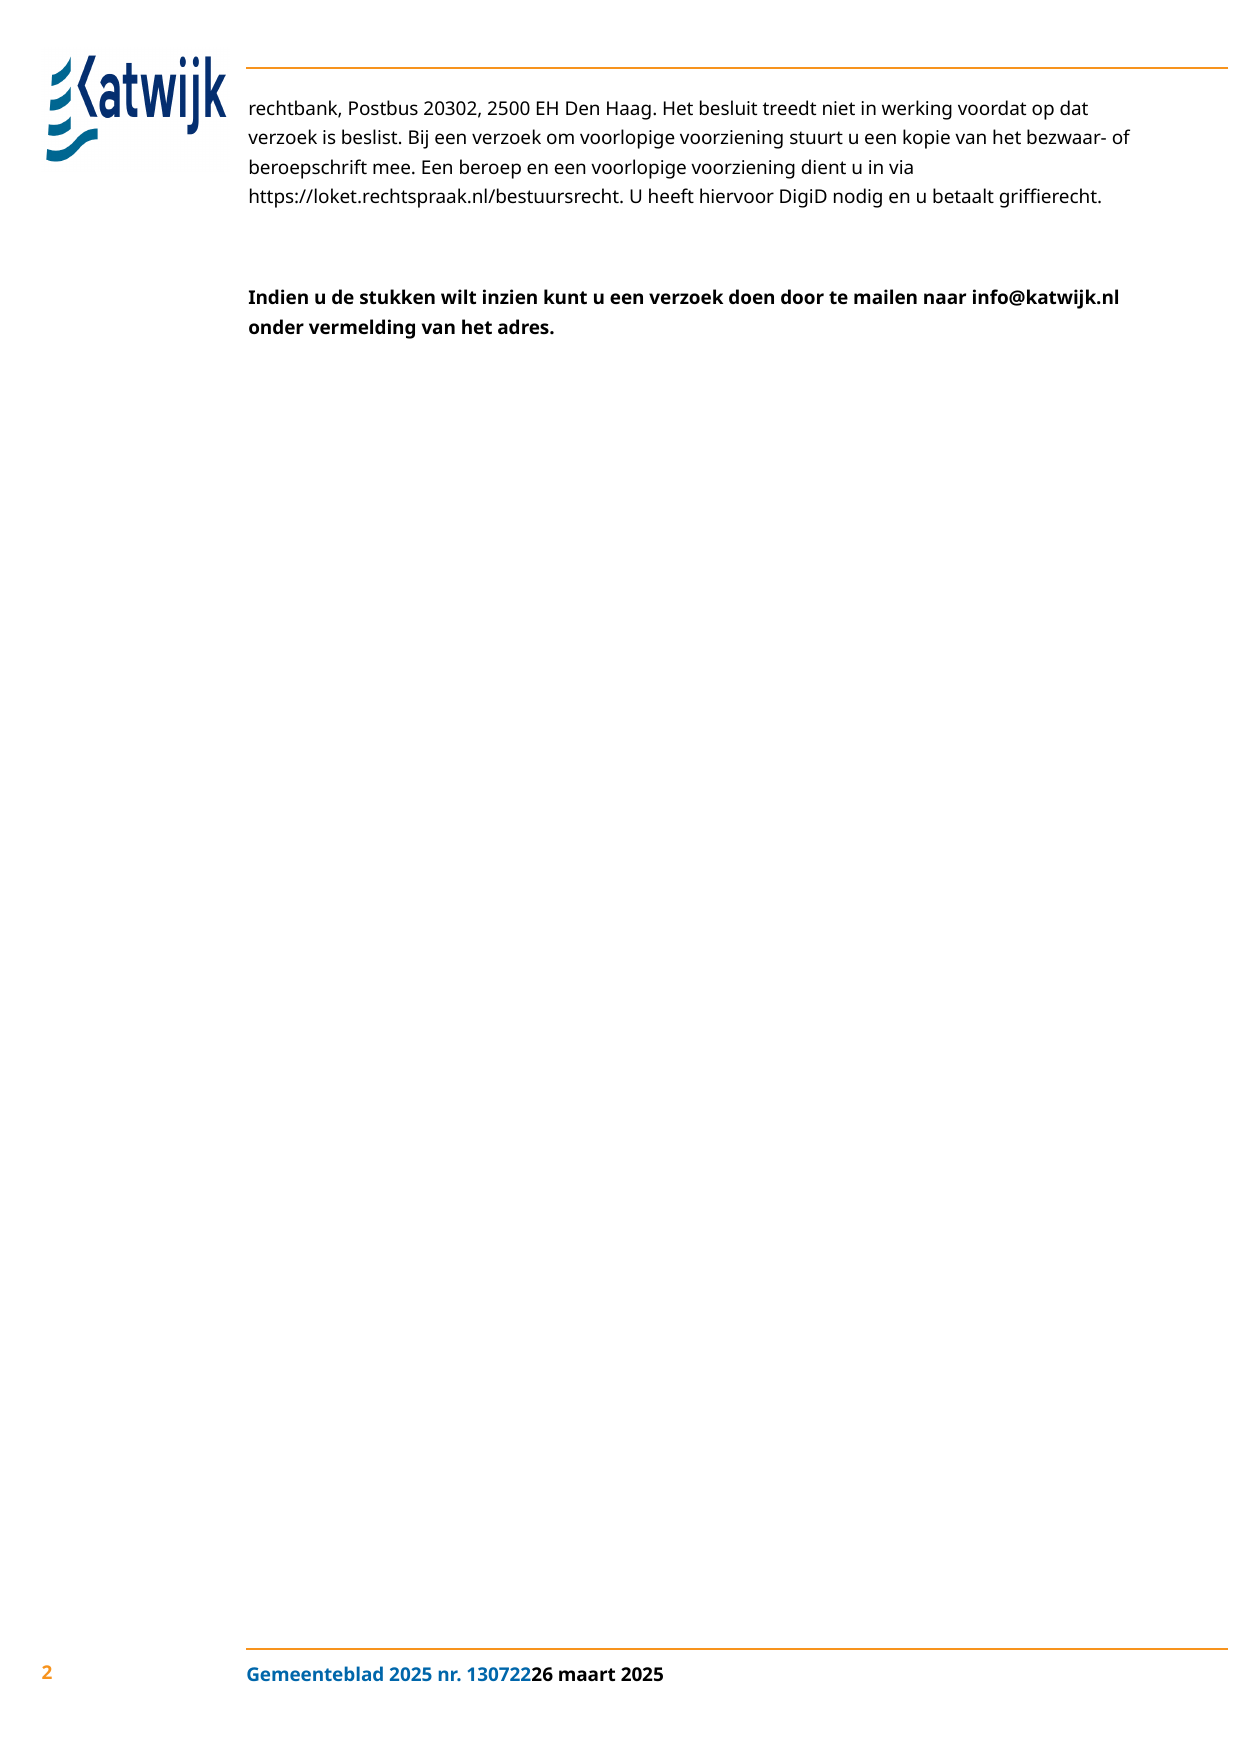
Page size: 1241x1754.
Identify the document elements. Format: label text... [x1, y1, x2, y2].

picture [41, 47, 231, 172]
text Indien u de stukken wilt inzien kunt u een verzoek doen door te mailen naar info@katwijk.nl onder vermelding van het adres. [248, 284, 1152, 340]
text rechtbank, Postbus 20302, 2500 EH Den Haag. Het besluit treedt niet in werking voordat op dat verzoek is beslist. Bij een verzoek om voorlopige voorziening stuurt u een kopie van het bezwaar- of beroepschrift mee. Een beroep en een voorlopige voorziening dient u in via https://loket.rechtspraak.nl/bestuursrecht. U heeft hiervoor DigiD nodig en u betaalt griffierecht. [248, 95, 1152, 209]
